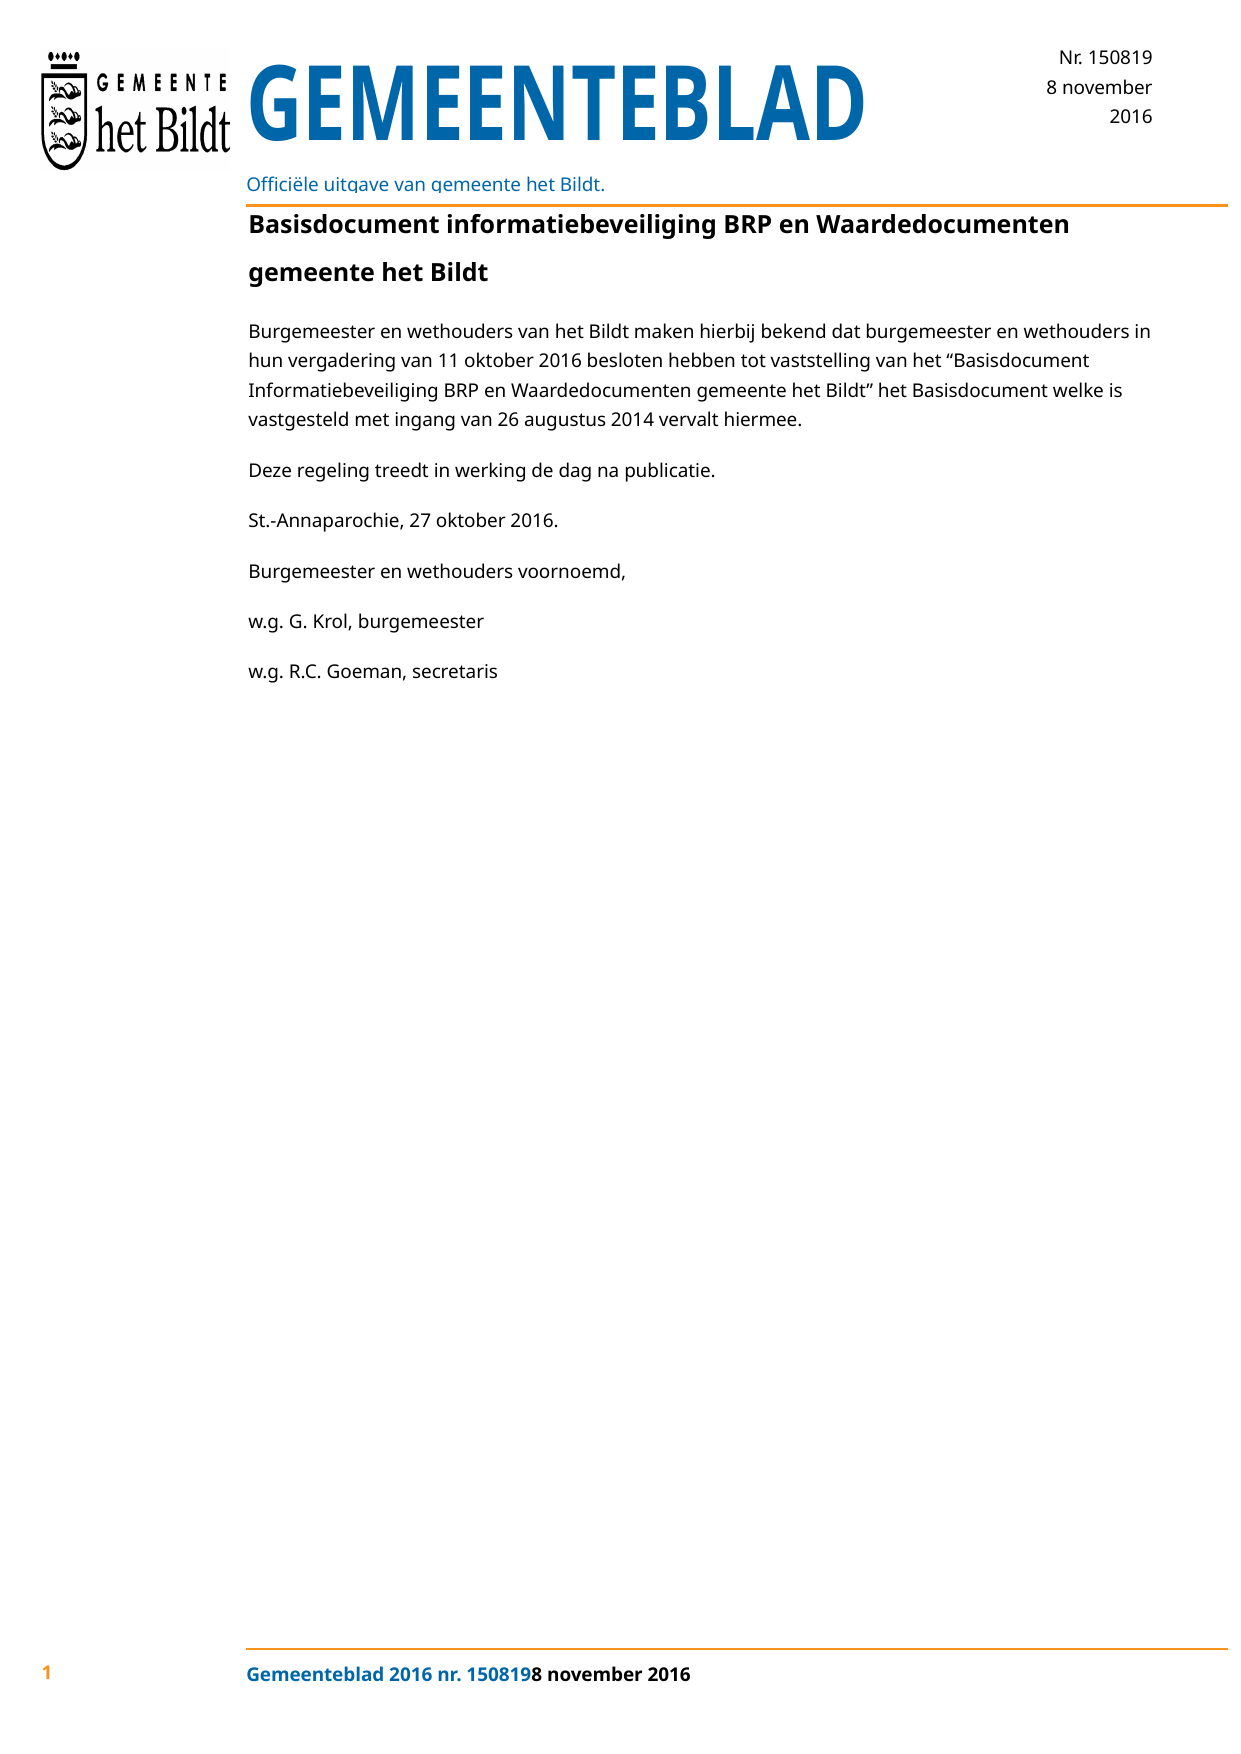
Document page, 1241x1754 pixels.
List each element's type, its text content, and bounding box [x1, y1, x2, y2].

picture [41, 47, 231, 172]
text w.g. G. Krol, burgemeester [248, 608, 1152, 634]
text Deze regeling treedt in werking de dag na publicatie. [248, 457, 1152, 483]
text Basisdocument informatiebeveiliging BRP en Waardedocumenten gemeente het Bildt [248, 207, 1152, 288]
text Burgemeester en wethouders van het Bildt maken hierbij bekend dat burgemeester en wethouders in hun vergadering van 11 oktober 2016 besloten hebben tot vaststelling van het “Basisdocument Informatiebeveiliging BRP en Waardedocumenten gemeente het Bildt” het Basisdocument welke is vastgesteld met ingang van 26 augustus 2014 vervalt hiermee. [248, 318, 1152, 432]
text Burgemeester en wethouders voornoemd, [248, 558, 1152, 584]
text St.-Annaparochie, 27 oktober 2016. [248, 507, 1152, 533]
text w.g. R.C. Goeman, secretaris [248, 659, 1152, 684]
